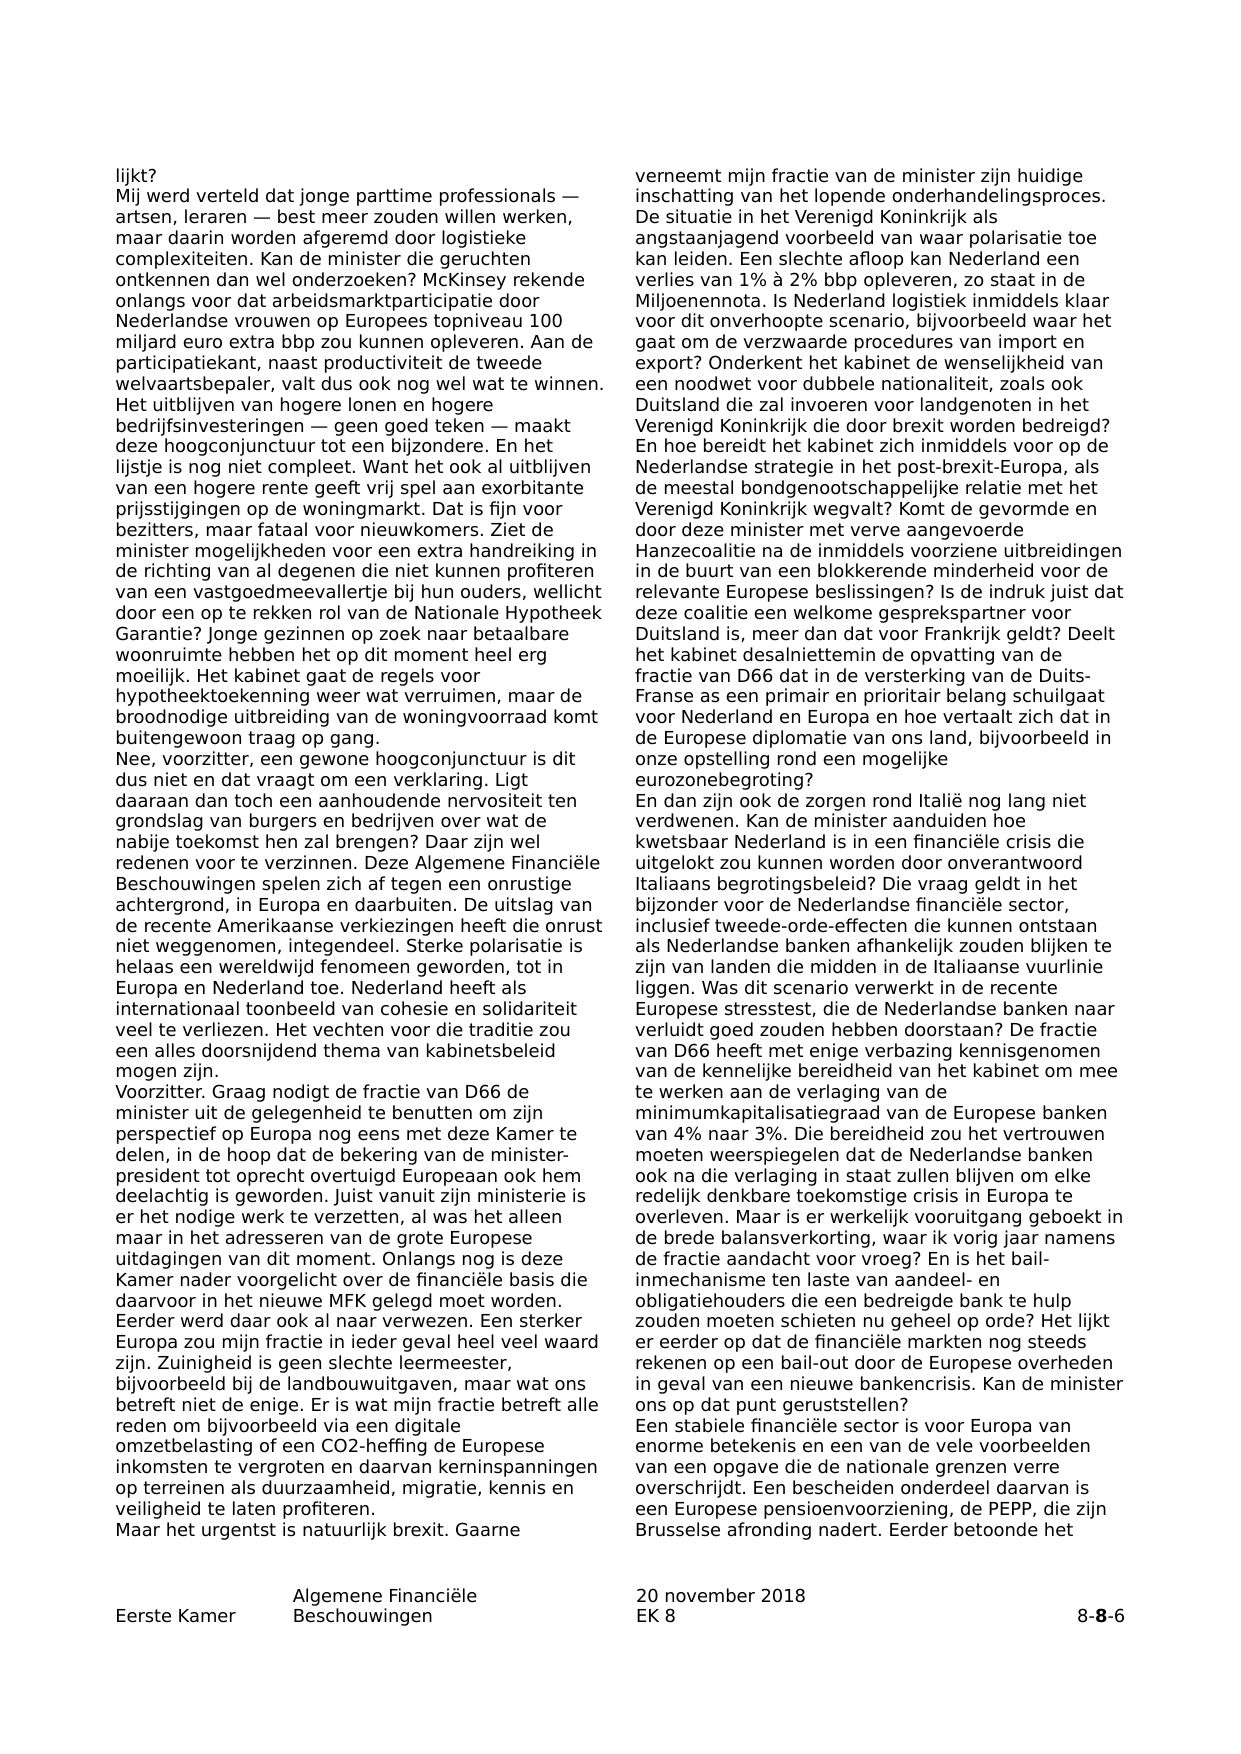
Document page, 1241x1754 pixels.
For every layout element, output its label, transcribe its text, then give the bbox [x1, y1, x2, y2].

text Nee, voorzitter, een gewone hoogconjunctuur is dit dus niet en dat vraagt om een verklaring. Ligt daaraan dan toch een aanhoudende nervositeit ten grondslag van burgers en bedrijven over wat de nabije toekomst hen zal brengen? Daar zijn wel redenen voor te verzinnen. Deze Algemene Financiële Beschouwingen spelen zich af tegen een onrustige achtergrond, in Europa en daarbuiten. De uitslag van de recente Amerikaanse verkiezingen heeft die onrust niet weggenomen, integendeel. Sterke polarisatie is helaas een wereldwijd fenomeen geworden, tot in Europa en Nederland toe. Nederland heeft als internationaal toonbeeld van cohesie en solidariteit veel te verliezen. Het vechten voor die traditie zou een alles doorsnijdend thema van kabinetsbeleid mogen zijn. [115, 749, 605, 1082]
text verneemt mijn fractie van de minister zijn huidige inschatting van het lopende onderhandelingsproces. De situatie in het Verenigd Koninkrijk als angstaanjagend voorbeeld van waar polarisatie toe kan leiden. Een slechte afloop kan Nederland een verlies van 1% à 2% bbp opleveren, zo staat in de Miljoenennota. Is Nederland logistiek inmiddels klaar voor dit onverhoopte scenario, bijvoorbeeld waar het gaat om de verzwaarde procedures van import en export? Onderkent het kabinet de wenselijkheid van een noodwet voor dubbele nationaliteit, zoals ook Duitsland die zal invoeren voor landgenoten in het Verenigd Koninkrijk die door brexit worden bedreigd? En hoe bereidt het kabinet zich inmiddels voor op de Nederlandse strategie in het post-brexit-Europa, als de meestal bondgenootschappelijke relatie met het Verenigd Koninkrijk wegvalt? Komt de gevormde en door deze minister met verve aangevoerde Hanzecoalitie na de inmiddels voorziene uitbreidingen in de buurt van een blokkerende minderheid voor de relevante Europese beslissingen? Is de indruk juist dat deze coalitie een welkome gesprekspartner voor Duitsland is, meer dan dat voor Frankrijk geldt? Deelt het kabinet desalniettemin de opvatting van de fractie van D66 dat in de versterking van de Duits-Franse as een primair en prioritair belang schuilgaat voor Nederland en Europa en hoe vertaalt zich dat in de Europese diplomatie van ons land, bijvoorbeeld in onze opstelling rond een mogelijke eurozonebegroting? [635, 165, 1125, 790]
text En dan zijn ook de zorgen rond Italië nog lang niet verdwenen. Kan de minister aanduiden hoe kwetsbaar Nederland is in een financiële crisis die uitgelokt zou kunnen worden door onverantwoord Italiaans begrotingsbeleid? Die vraag geldt in het bijzonder voor de Nederlandse financiële sector, inclusief tweede-orde-effecten die kunnen ontstaan als Nederlandse banken afhankelijk zouden blijken te zijn van landen die midden in de Italiaanse vuurlinie liggen. Was dit scenario verwerkt in de recente Europese stresstest, die de Nederlandse banken naar verluidt goed zouden hebben doorstaan? De fractie van D66 heeft met enige verbazing kennisgenomen van de kennelijke bereidheid van het kabinet om mee te werken aan de verlaging van de minimumkapitalisatiegraad van de Europese banken van 4% naar 3%. Die bereidheid zou het vertrouwen moeten weerspiegelen dat de Nederlandse banken ook na die verlaging in staat zullen blijven om elke redelijk denkbare toekomstige crisis in Europa te overleven. Maar is er werkelijk vooruitgang geboekt in de brede balansverkorting, waar ik vorig jaar namens de fractie aandacht voor vroeg? En is het bail-inmechanisme ten laste van aandeel- en obligatiehouders die een bedreigde bank te hulp zouden moeten schieten nu geheel op orde? Het lijkt er eerder op dat de financiële markten nog steeds rekenen op een bail-out door de Europese overheden in geval van een nieuwe bankencrisis. Kan de minister ons op dat punt geruststellen? [635, 790, 1125, 1415]
text Maar het urgentst is natuurlijk brexit. Gaarne [115, 1519, 605, 1540]
text lijkt? [115, 165, 605, 186]
text Een stabiele financiële sector is voor Europa van enorme betekenis en een van de vele voorbeelden van een opgave die de nationale grenzen verre overschrijdt. Een bescheiden onderdeel daarvan is een Europese pensioenvoorziening, de PEPP, die zijn Brusselse afronding nadert. Eerder betoonde het [635, 1415, 1125, 1540]
text Mij werd verteld dat jonge parttime professionals — artsen, leraren — best meer zouden willen werken, maar daarin worden afgeremd door logistieke complexiteiten. Kan de minister die geruchten ontkennen dan wel onderzoeken? McKinsey rekende onlangs voor dat arbeidsmarktparticipatie door Nederlandse vrouwen op Europees topniveau 100 miljard euro extra bbp zou kunnen opleveren. Aan de participatiekant, naast productiviteit de tweede welvaartsbepaler, valt dus ook nog wel wat te winnen. [115, 186, 605, 394]
text Het uitblijven van hogere lonen en hogere bedrijfsinvesteringen — geen goed teken — maakt deze hoogconjunctuur tot een bijzondere. En het lijstje is nog niet compleet. Want het ook al uitblijven van een hogere rente geeft vrij spel aan exorbitante prijsstijgingen op de woningmarkt. Dat is fijn voor bezitters, maar fataal voor nieuwkomers. Ziet de minister mogelijkheden voor een extra handreiking in de richting van al degenen die niet kunnen profiteren van een vastgoedmeevallertje bij hun ouders, wellicht door een op te rekken rol van de Nationale Hypotheek Garantie? Jonge gezinnen op zoek naar betaalbare woonruimte hebben het op dit moment heel erg moeilijk. Het kabinet gaat de regels voor hypotheektoekenning weer wat verruimen, maar de broodnodige uitbreiding van de woningvoorraad komt buitengewoon traag op gang. [115, 394, 605, 749]
text Voorzitter. Graag nodigt de fractie van D66 de minister uit de gelegenheid te benutten om zijn perspectief op Europa nog eens met deze Kamer te delen, in de hoop dat de bekering van de minister-president tot oprecht overtuigd Europeaan ook hem deelachtig is geworden. Juist vanuit zijn ministerie is er het nodige werk te verzetten, al was het alleen maar in het adresseren van de grote Europese uitdagingen van dit moment. Onlangs nog is deze Kamer nader voorgelicht over de financiële basis die daarvoor in het nieuwe MFK gelegd moet worden. Eerder werd daar ook al naar verwezen. Een sterker Europa zou mijn fractie in ieder geval heel veel waard zijn. Zuinigheid is geen slechte leermeester, bijvoorbeeld bij de landbouwuitgaven, maar wat ons betreft niet de enige. Er is wat mijn fractie betreft alle reden om bijvoorbeeld via een digitale omzetbelasting of een CO2-heffing de Europese inkomsten te vergroten en daarvan kerninspanningen op terreinen als duurzaamheid, migratie, kennis en veiligheid te laten profiteren. [115, 1082, 605, 1519]
